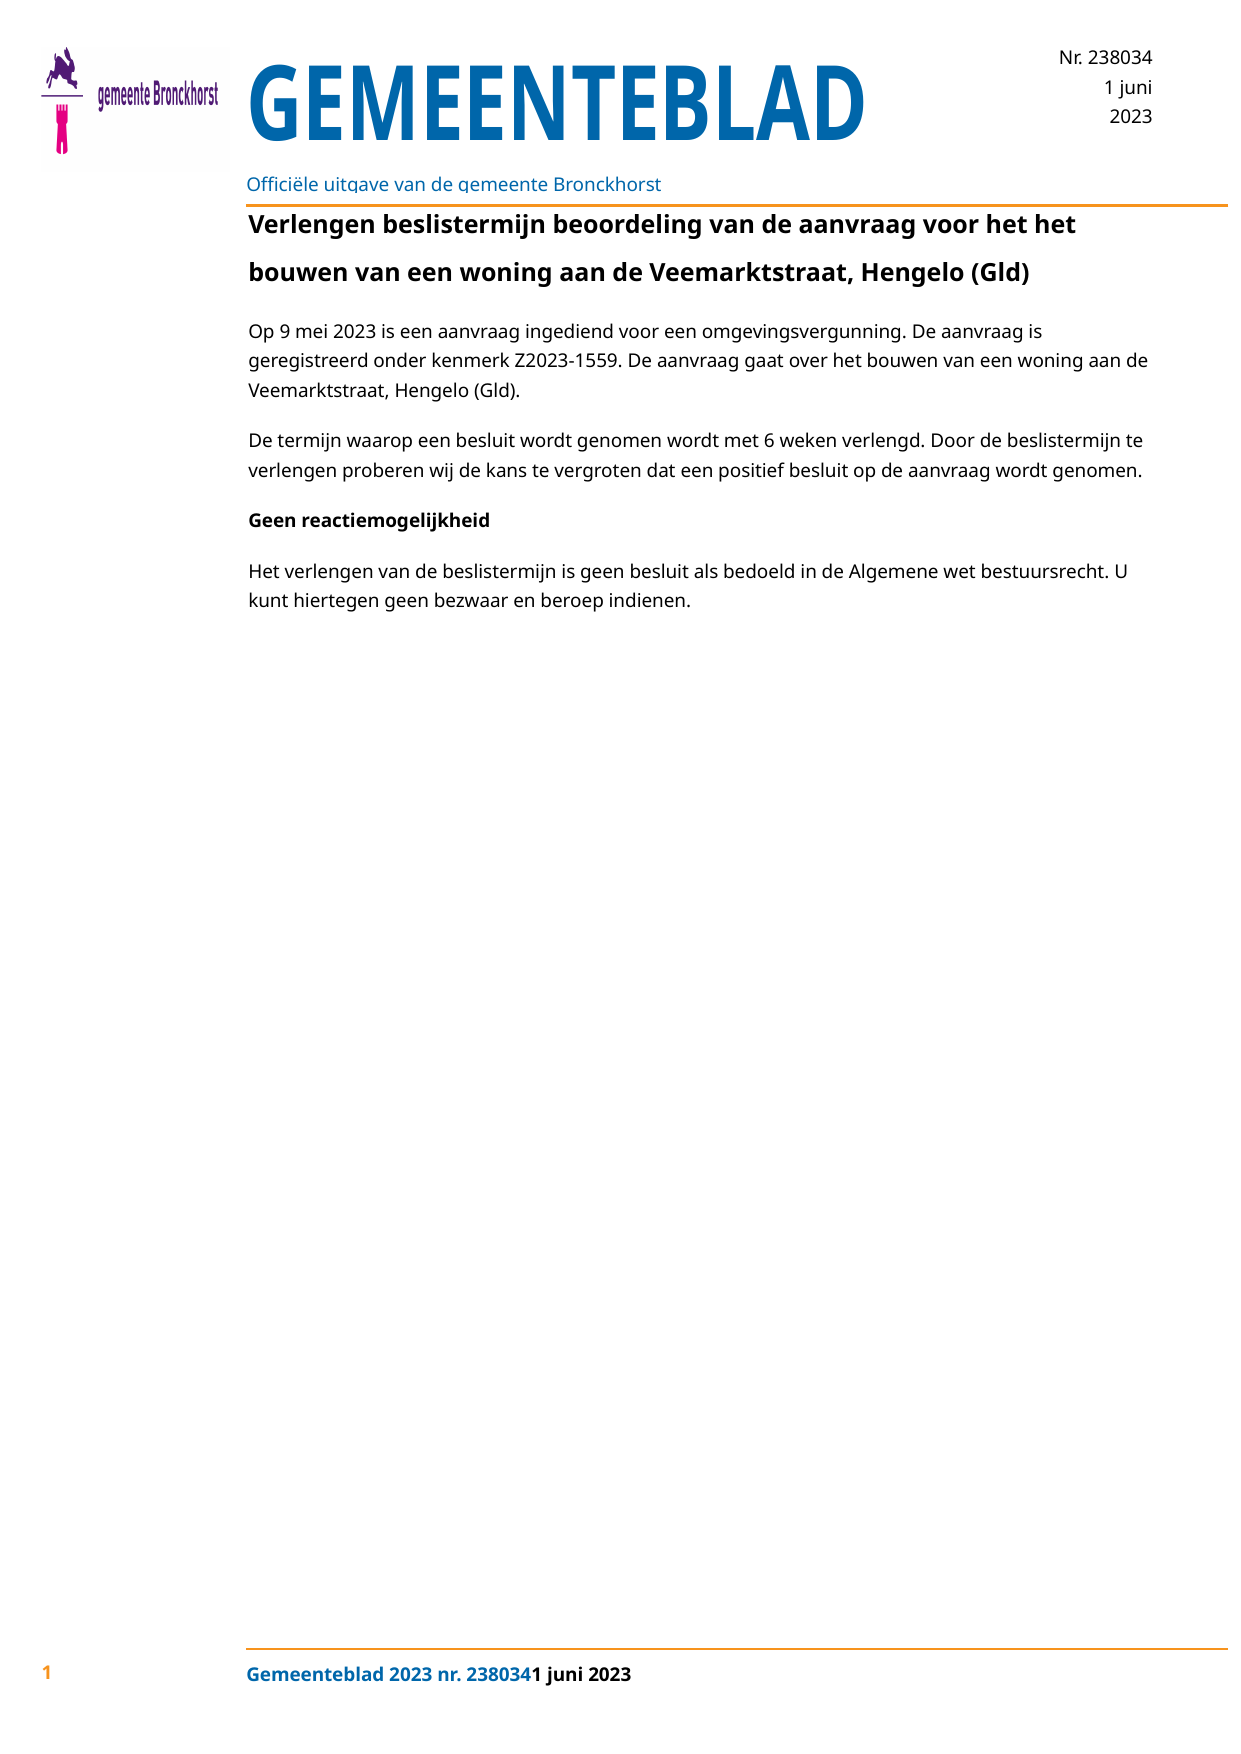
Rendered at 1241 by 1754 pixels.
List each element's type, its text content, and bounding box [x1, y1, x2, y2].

text Het verlengen van de beslistermijn is geen besluit als bedoeld in de Algemene wet bestuursrecht. U kunt hiertegen geen bezwaar en beroep indienen. [248, 558, 1152, 613]
text Geen reactiemogelijkheid [248, 507, 1152, 533]
text Op 9 mei 2023 is een aanvraag ingediend voor een omgevingsvergunning. De aanvraag is geregistreerd onder kenmerk Z2023-1559. De aanvraag gaat over het bouwen van een woning aan de Veemarktstraat, Hengelo (Gld). [248, 318, 1152, 403]
text Verlengen beslistermijn beoordeling van de aanvraag voor het het bouwen van een woning aan de Veemarktstraat, Hengelo (Gld) [248, 207, 1152, 288]
picture [41, 47, 231, 172]
text De termijn waarop een besluit wordt genomen wordt met 6 weken verlengd. Door de beslistermijn te verlengen proberen wij de kans te vergroten dat een positief besluit op de aanvraag wordt genomen. [248, 427, 1152, 483]
